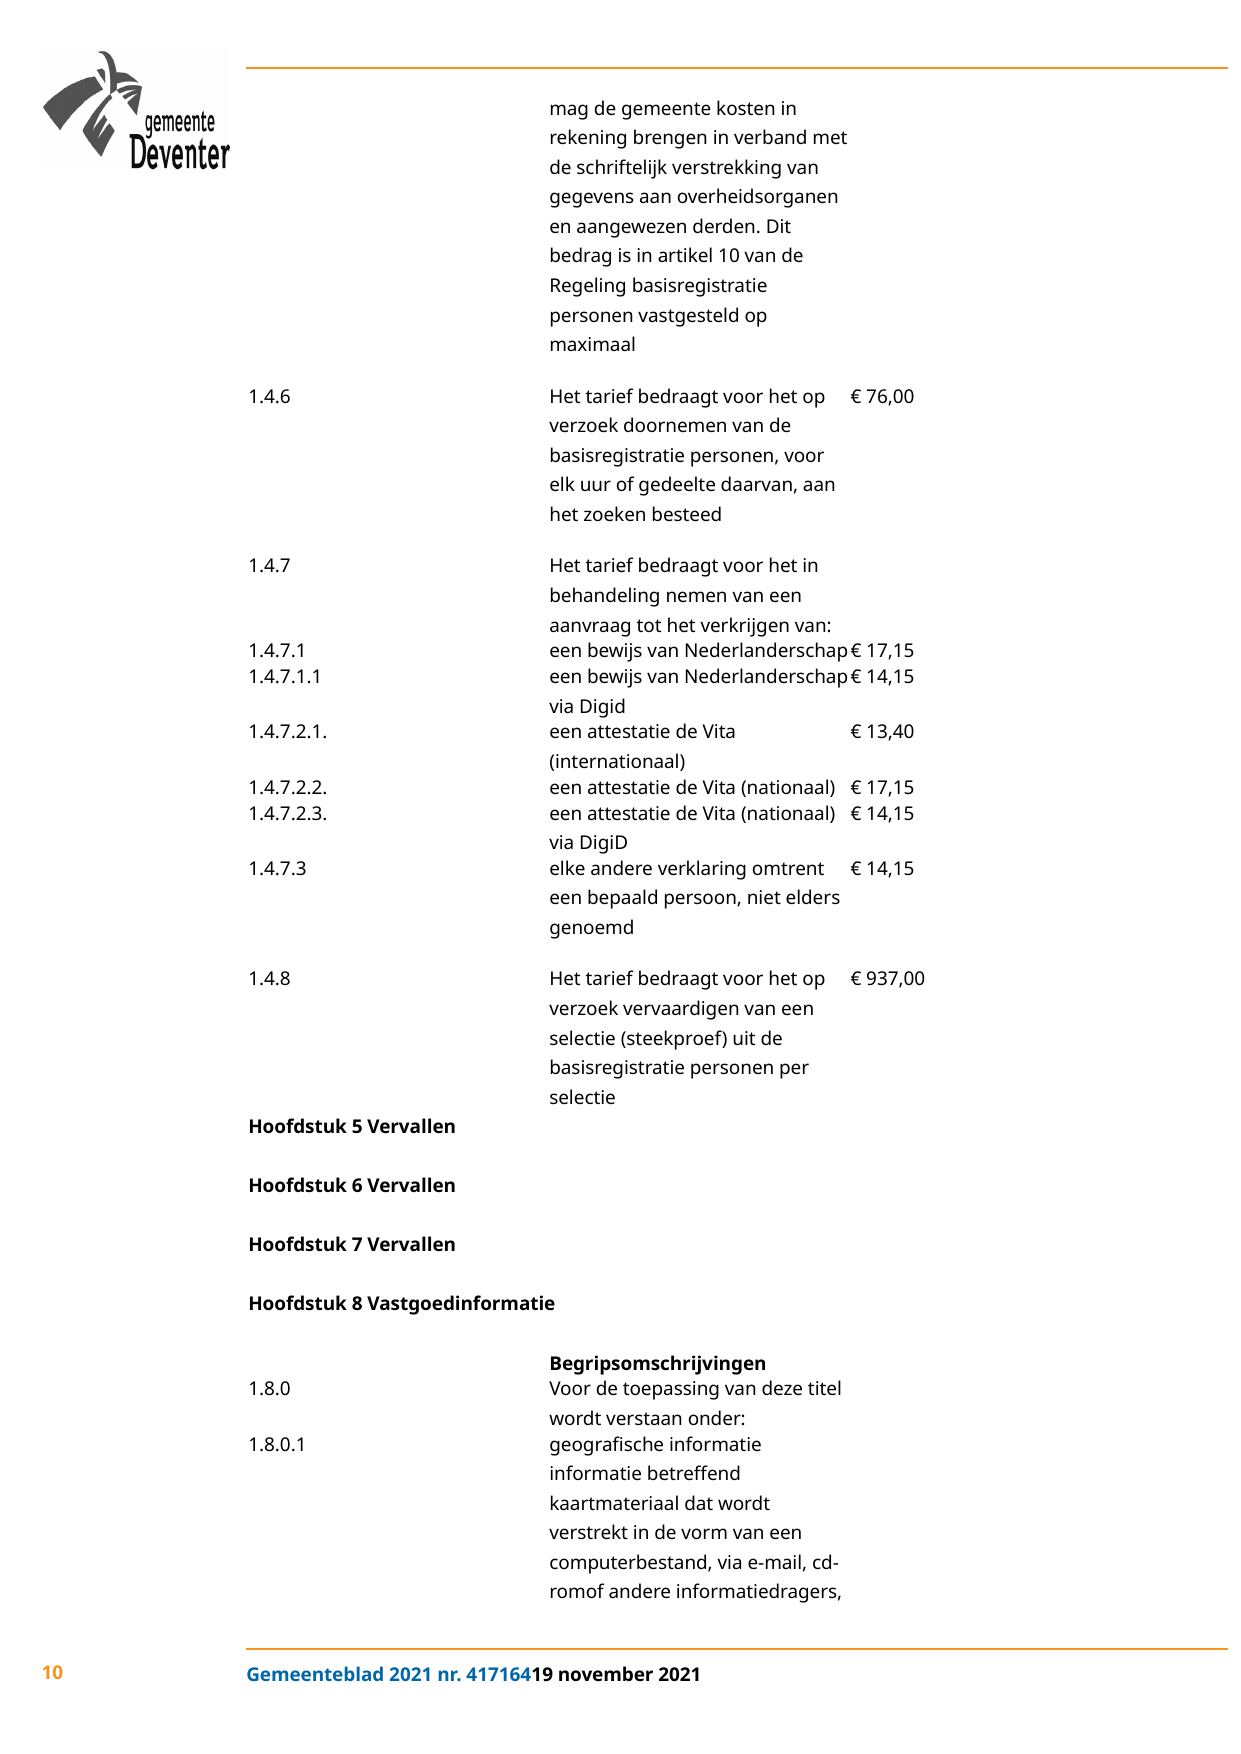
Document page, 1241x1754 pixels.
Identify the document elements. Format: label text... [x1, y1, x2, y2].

table_cell € 937,00 [850, 966, 1152, 1110]
table_cell geografische informatie informatie betreffend kaartmateriaal dat wordt verstrekt in de vorm van een computerbestand, via e-mail, cd-romof andere informatiedragers, [549, 1431, 850, 1604]
table_cell elke andere verklaring omtrent een bepaald persoon, niet elders genoemd [549, 855, 850, 940]
table_cell 1.4.7.2.2. [248, 774, 549, 800]
picture [41, 47, 231, 172]
table_cell Het tarief bedraagt voor het op verzoek vervaardigen van een selectie (steekproef) uit de basisregistratie personen per selectie [549, 966, 850, 1110]
table_cell [248, 95, 549, 357]
table_cell 1.4.7.3 [248, 855, 549, 940]
table_cell 1.4.8 [248, 966, 549, 1110]
table_header [850, 1350, 1152, 1375]
table_cell [549, 357, 850, 383]
table_cell een bewijs van Nederlanderschap [549, 638, 850, 663]
table_cell [850, 553, 1152, 638]
table_cell Het tarief bedraagt voor het in behandeling nemen van een aanvraag tot het verkrijgen van: [549, 553, 850, 638]
table_cell [248, 940, 549, 966]
table_cell 1.4.7.1 [248, 638, 549, 663]
table_cell mag de gemeente kosten in rekening brengen in verband met de schriftelijk verstrekking van gegevens aan overheidsorganen en aangewezen derden. Dit bedrag is in artikel 10 van de Regeling basisregistratie personen vastgesteld op maximaal [549, 95, 850, 357]
table_cell 1.4.6 [248, 383, 549, 527]
table_cell € 14,15 [850, 663, 1152, 719]
table_cell 1.4.7.2.1. [248, 719, 549, 774]
table_cell € 14,15 [850, 855, 1152, 940]
table_cell een attestatie de Vita (nationaal) via DigiD [549, 800, 850, 855]
table_header [248, 1350, 549, 1375]
table_cell Voor de toepassing van deze titel wordt verstaan onder: [549, 1375, 850, 1431]
table_header Begripsomschrijvingen [549, 1350, 850, 1375]
table_cell [850, 1431, 1152, 1604]
table_cell [248, 357, 549, 383]
table_cell 1.8.0 [248, 1375, 549, 1431]
table_cell een attestatie de Vita (nationaal) [549, 774, 850, 800]
table_cell 1.4.7.1.1 [248, 663, 549, 719]
table_cell € 17,15 [850, 638, 1152, 663]
table_cell een attestatie de Vita (internationaal) [549, 719, 850, 774]
table_cell € 14,15 [850, 800, 1152, 855]
table_cell een bewijs van Nederlanderschap via Digid [549, 663, 850, 719]
table_cell [850, 527, 1152, 553]
table_cell [549, 940, 850, 966]
table_cell [248, 527, 549, 553]
table_cell [850, 1375, 1152, 1431]
table_cell Het tarief bedraagt voor het op verzoek doornemen van de basisregistratie personen, voor elk uur of gedeelte daarvan, aan het zoeken besteed [549, 383, 850, 527]
table_cell 1.8.0.1 [248, 1431, 549, 1604]
table_cell € 13,40 [850, 719, 1152, 774]
table_cell [850, 95, 1152, 357]
table_cell 1.4.7 [248, 553, 549, 638]
table_cell € 76,00 [850, 383, 1152, 527]
text Hoofdstuk 6 Vervallen [248, 1172, 1152, 1198]
table_cell [850, 940, 1152, 966]
text Hoofdstuk 8 Vastgoedinformatie [248, 1290, 1152, 1316]
table_cell 1.4.7.2.3. [248, 800, 549, 855]
table_cell [549, 527, 850, 553]
text Hoofdstuk 7 Vervallen [248, 1231, 1152, 1257]
table_cell € 17,15 [850, 774, 1152, 800]
text Hoofdstuk 5 Vervallen [248, 1113, 1152, 1139]
table_cell [850, 357, 1152, 383]
